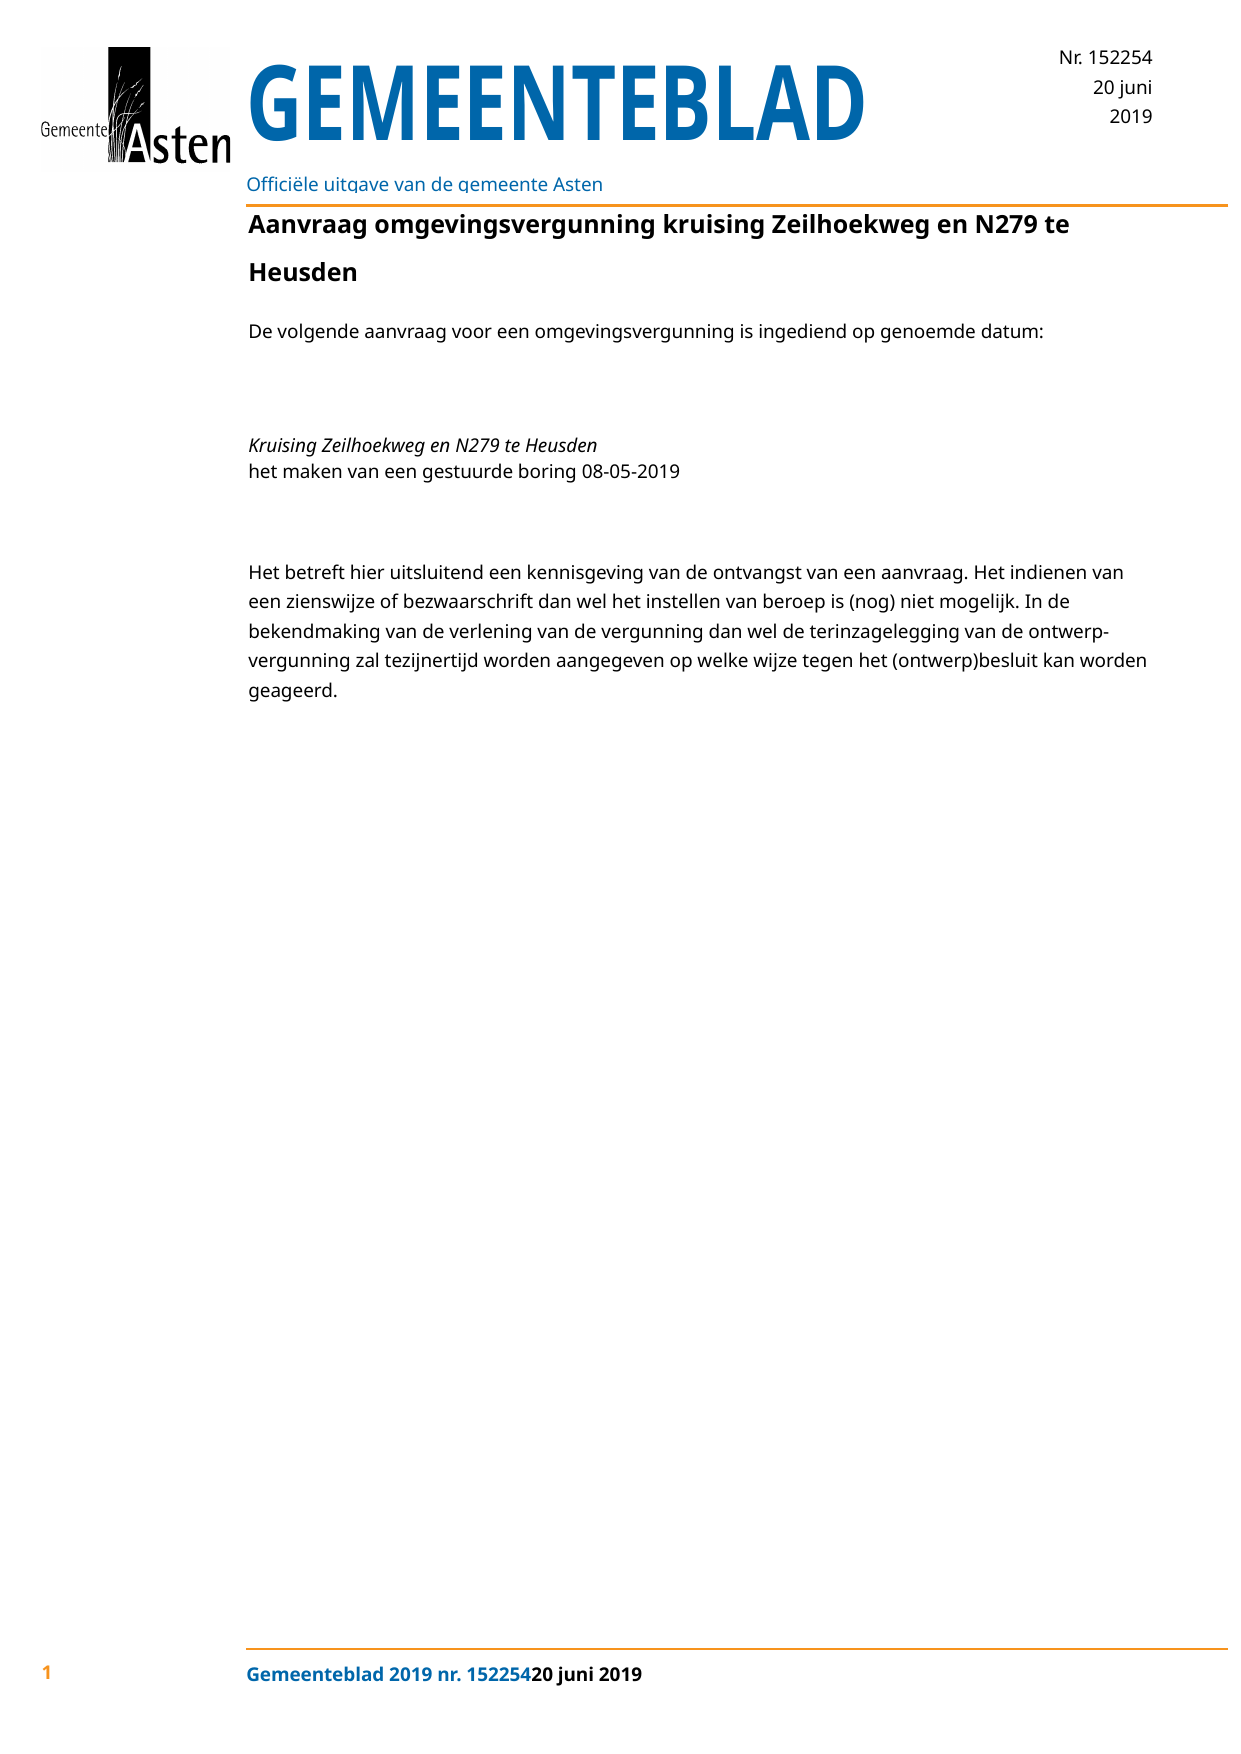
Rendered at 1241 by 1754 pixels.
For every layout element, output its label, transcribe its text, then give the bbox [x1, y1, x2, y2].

text Aanvraag omgevingsvergunning kruising Zeilhoekweg en N279 te Heusden [248, 207, 1152, 288]
text het maken van een gestuurde boring 08-05-2019 [248, 458, 1152, 484]
picture [41, 47, 231, 172]
text Het betreft hier uitsluitend een kennisgeving van de ontvangst van een aanvraag. Het indienen van een zienswijze of bezwaarschrift dan wel het instellen van beroep is (nog) niet mogelijk. In de bekendmaking van de verlening van de vergunning dan wel de terinzagelegging van de ontwerp-vergunning zal tezijnertijd worden aangegeven op welke wijze tegen het (ontwerp)besluit kan worden geageerd. [248, 559, 1152, 703]
text Kruising Zeilhoekweg en N279 te Heusden [248, 432, 1152, 458]
text De volgende aanvraag voor een omgevingsvergunning is ingediend op genoemde datum: [248, 318, 1152, 344]
